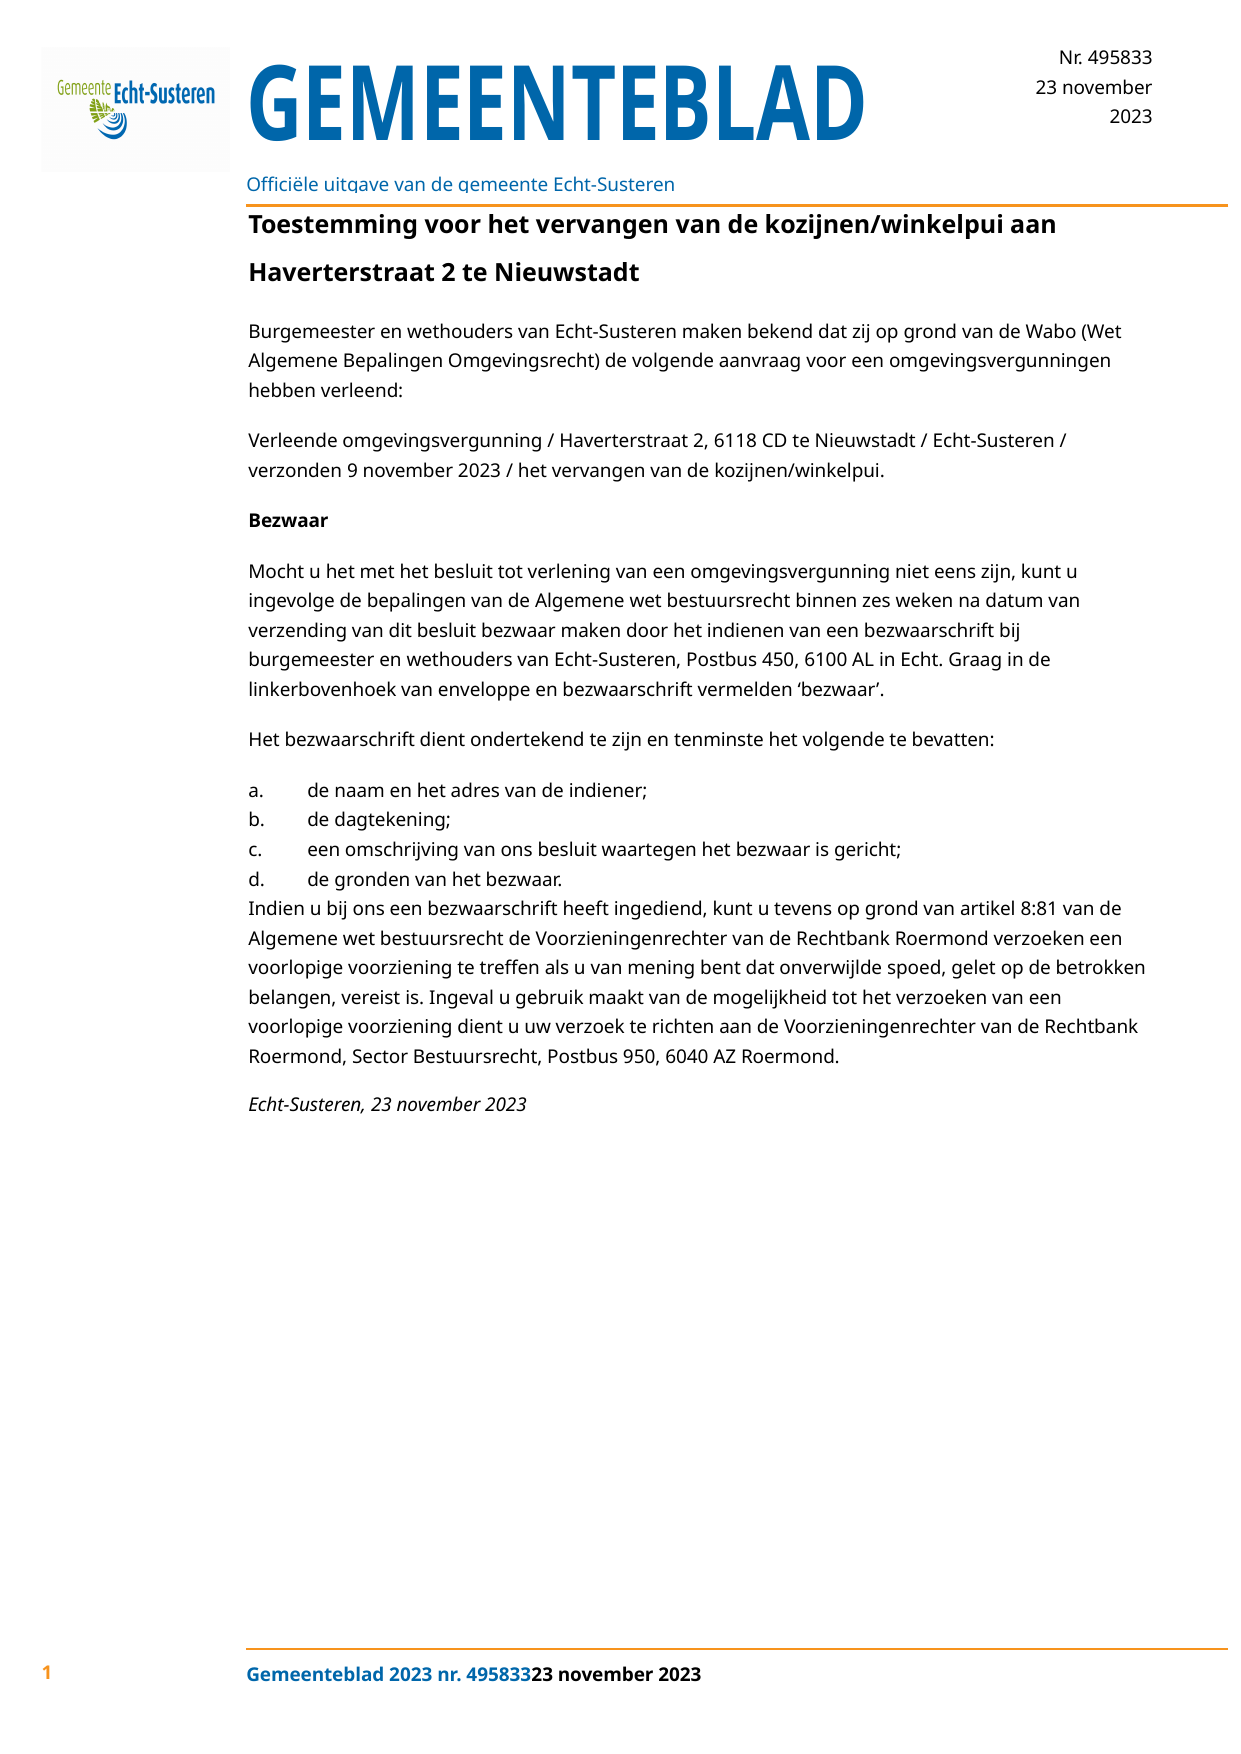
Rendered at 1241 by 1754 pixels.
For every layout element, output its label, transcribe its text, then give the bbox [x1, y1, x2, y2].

text Mocht u het met het besluit tot verlening van een omgevingsvergunning niet eens zijn, kunt u ingevolge de bepalingen van de Algemene wet bestuursrecht binnen zes weken na datum van verzending van dit besluit bezwaar maken door het indienen van een bezwaarschrift bij burgemeester en wethouders van Echt-Susteren, Postbus 450, 6100 AL in Echt. Graag in de linkerbovenhoek van enveloppe en bezwaarschrift vermelden ‘bezwaar’. [248, 558, 1152, 702]
text Burgemeester en wethouders van Echt-Susteren maken bekend dat zij op grond van de Wabo (Wet Algemene Bepalingen Omgevingsrecht) de volgende aanvraag voor een omgevingsvergunningen hebben verleend: [248, 318, 1152, 403]
list de gronden van het bezwaar. [248, 866, 1152, 892]
text Indien u bij ons een bezwaarschrift heeft ingediend, kunt u tevens op grond van artikel 8:81 van de Algemene wet bestuursrecht de Voorzieningenrechter van de Rechtbank Roermond verzoeken een voorlopige voorziening te treffen als u van mening bent dat onverwijlde spoed, gelet op de betrokken belangen, vereist is. Ingeval u gebruik maakt van de mogelijkheid tot het verzoeken van een voorlopige voorziening dient u uw verzoek te richten aan de Voorzieningenrechter van de Rechtbank Roermond, Sector Bestuursrecht, Postbus 950, 6040 AZ Roermond. [248, 895, 1152, 1069]
list een omschrijving van ons besluit waartegen het bezwaar is gericht; [248, 836, 1152, 862]
text Het bezwaarschrift dient ondertekend te zijn en tenminste het volgende te bevatten: [248, 727, 1152, 752]
text Toestemming voor het vervangen van de kozijnen/winkelpui aan Haverterstraat 2 te Nieuwstadt [248, 207, 1152, 288]
text Bezwaar [248, 507, 1152, 533]
text Verleende omgevingsvergunning / Haverterstraat 2, 6118 CD te Nieuwstadt / Echt-Susteren / verzonden 9 november 2023 / het vervangen van de kozijnen/winkelpui. [248, 427, 1152, 483]
list de naam en het adres van de indiener; [248, 777, 1152, 803]
text Echt-Susteren, 23 november 2023 [248, 1091, 1152, 1117]
picture [41, 47, 231, 172]
list de dagtekening; [248, 807, 1152, 832]
